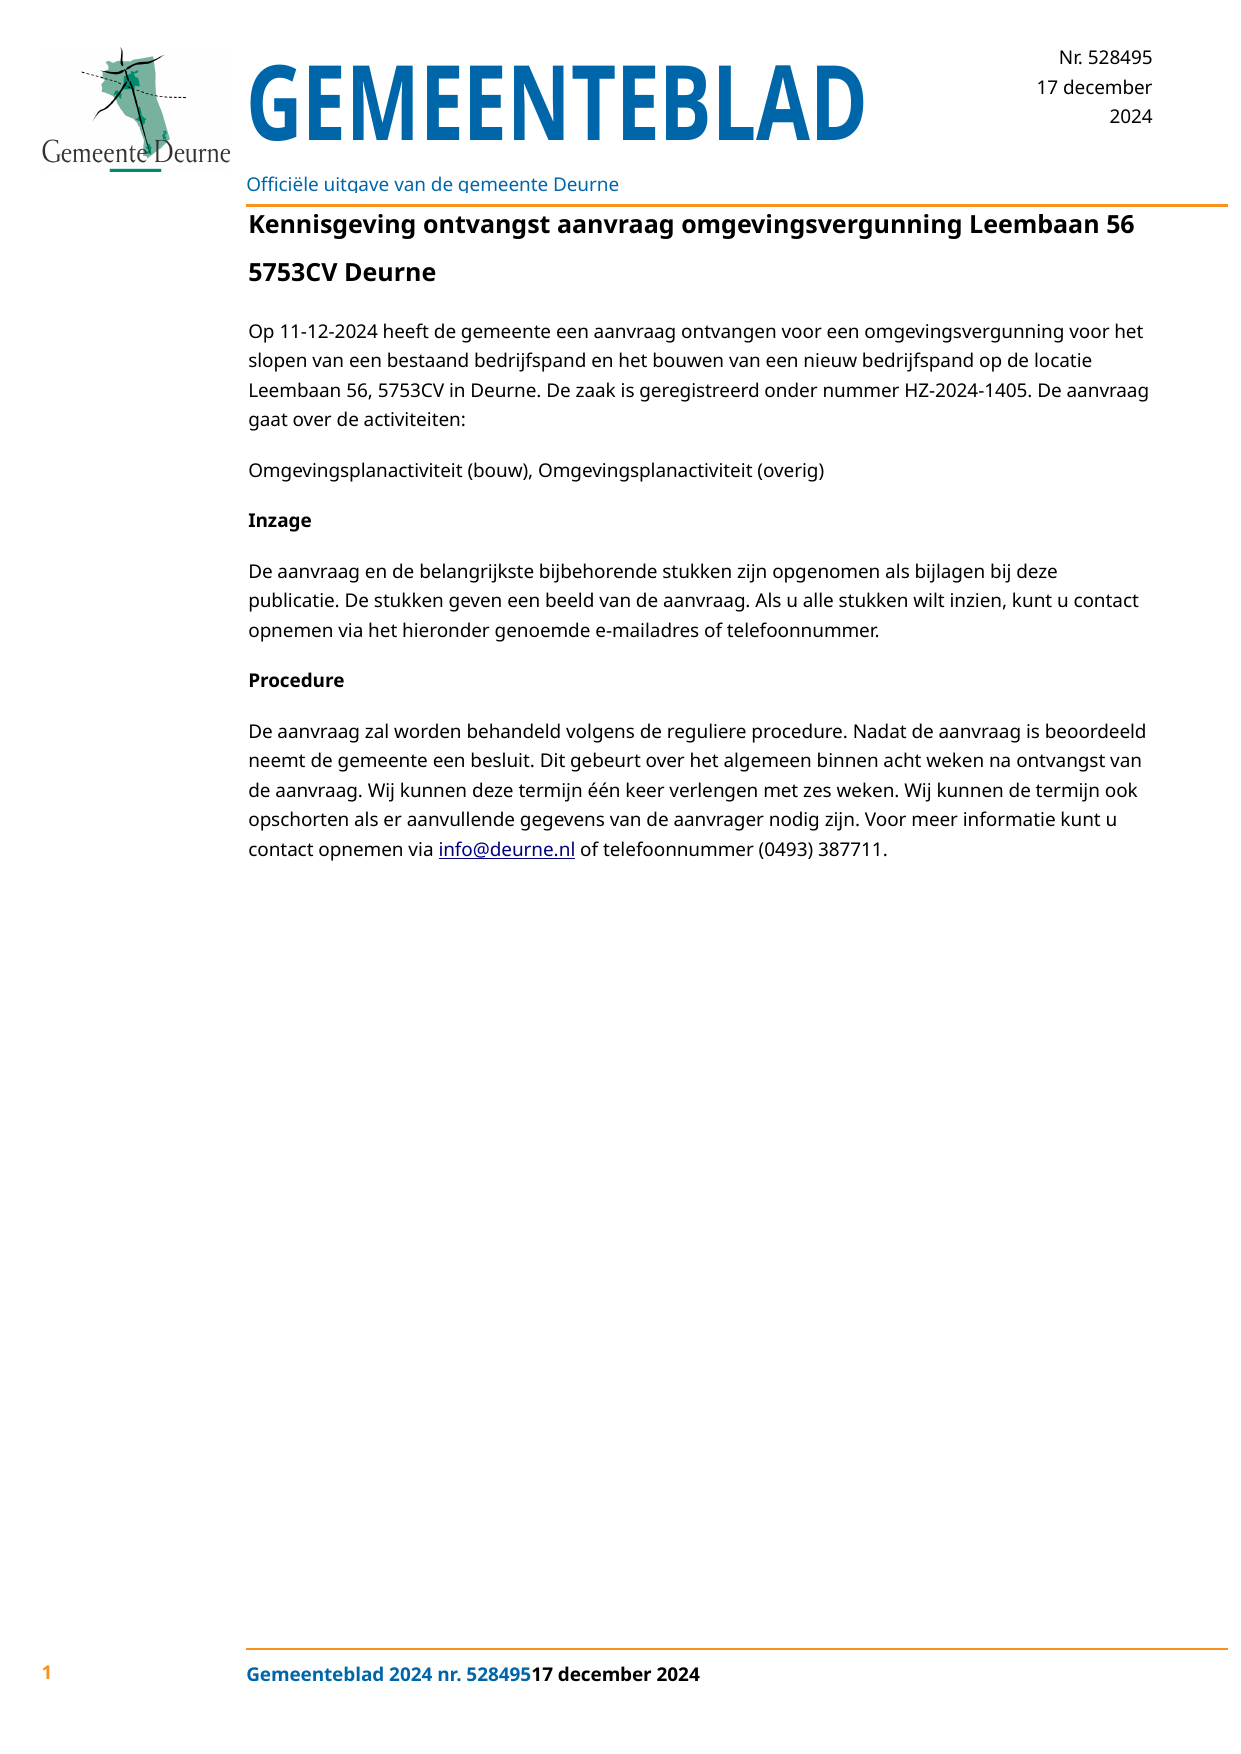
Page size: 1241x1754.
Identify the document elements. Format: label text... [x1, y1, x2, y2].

text Op 11-12-2024 heeft de gemeente een aanvraag ontvangen voor een omgevingsvergunning voor het slopen van een bestaand bedrijfspand en het bouwen van een nieuw bedrijfspand op de locatie Leembaan 56, 5753CV in Deurne. De zaak is geregistreerd onder nummer HZ-2024-1405. De aanvraag gaat over de activiteiten: [248, 318, 1152, 432]
picture [41, 47, 231, 172]
text De aanvraag zal worden behandeld volgens de reguliere procedure. Nadat de aanvraag is beoordeeld neemt de gemeente een besluit. Dit gebeurt over het algemeen binnen acht weken na ontvangst van de aanvraag. Wij kunnen deze termijn één keer verlengen met zes weken. Wij kunnen de termijn ook opschorten als er aanvullende gegevens van de aanvrager nodig zijn. Voor meer informatie kunt u contact opnemen via info@deurne.nl of telefoonnummer (0493) 387711. [248, 718, 1152, 862]
text Omgevingsplanactiviteit (bouw), Omgevingsplanactiviteit (overig) [248, 457, 1152, 483]
text Inzage [248, 507, 1152, 533]
text Procedure [248, 667, 1152, 693]
text Kennisgeving ontvangst aanvraag omgevingsvergunning Leembaan 56 5753CV Deurne [248, 207, 1152, 288]
text De aanvraag en de belangrijkste bijbehorende stukken zijn opgenomen als bijlagen bij deze publicatie. De stukken geven een beeld van de aanvraag. Als u alle stukken wilt inzien, kunt u contact opnemen via het hieronder genoemde e-mailadres of telefoonnummer. [248, 558, 1152, 643]
